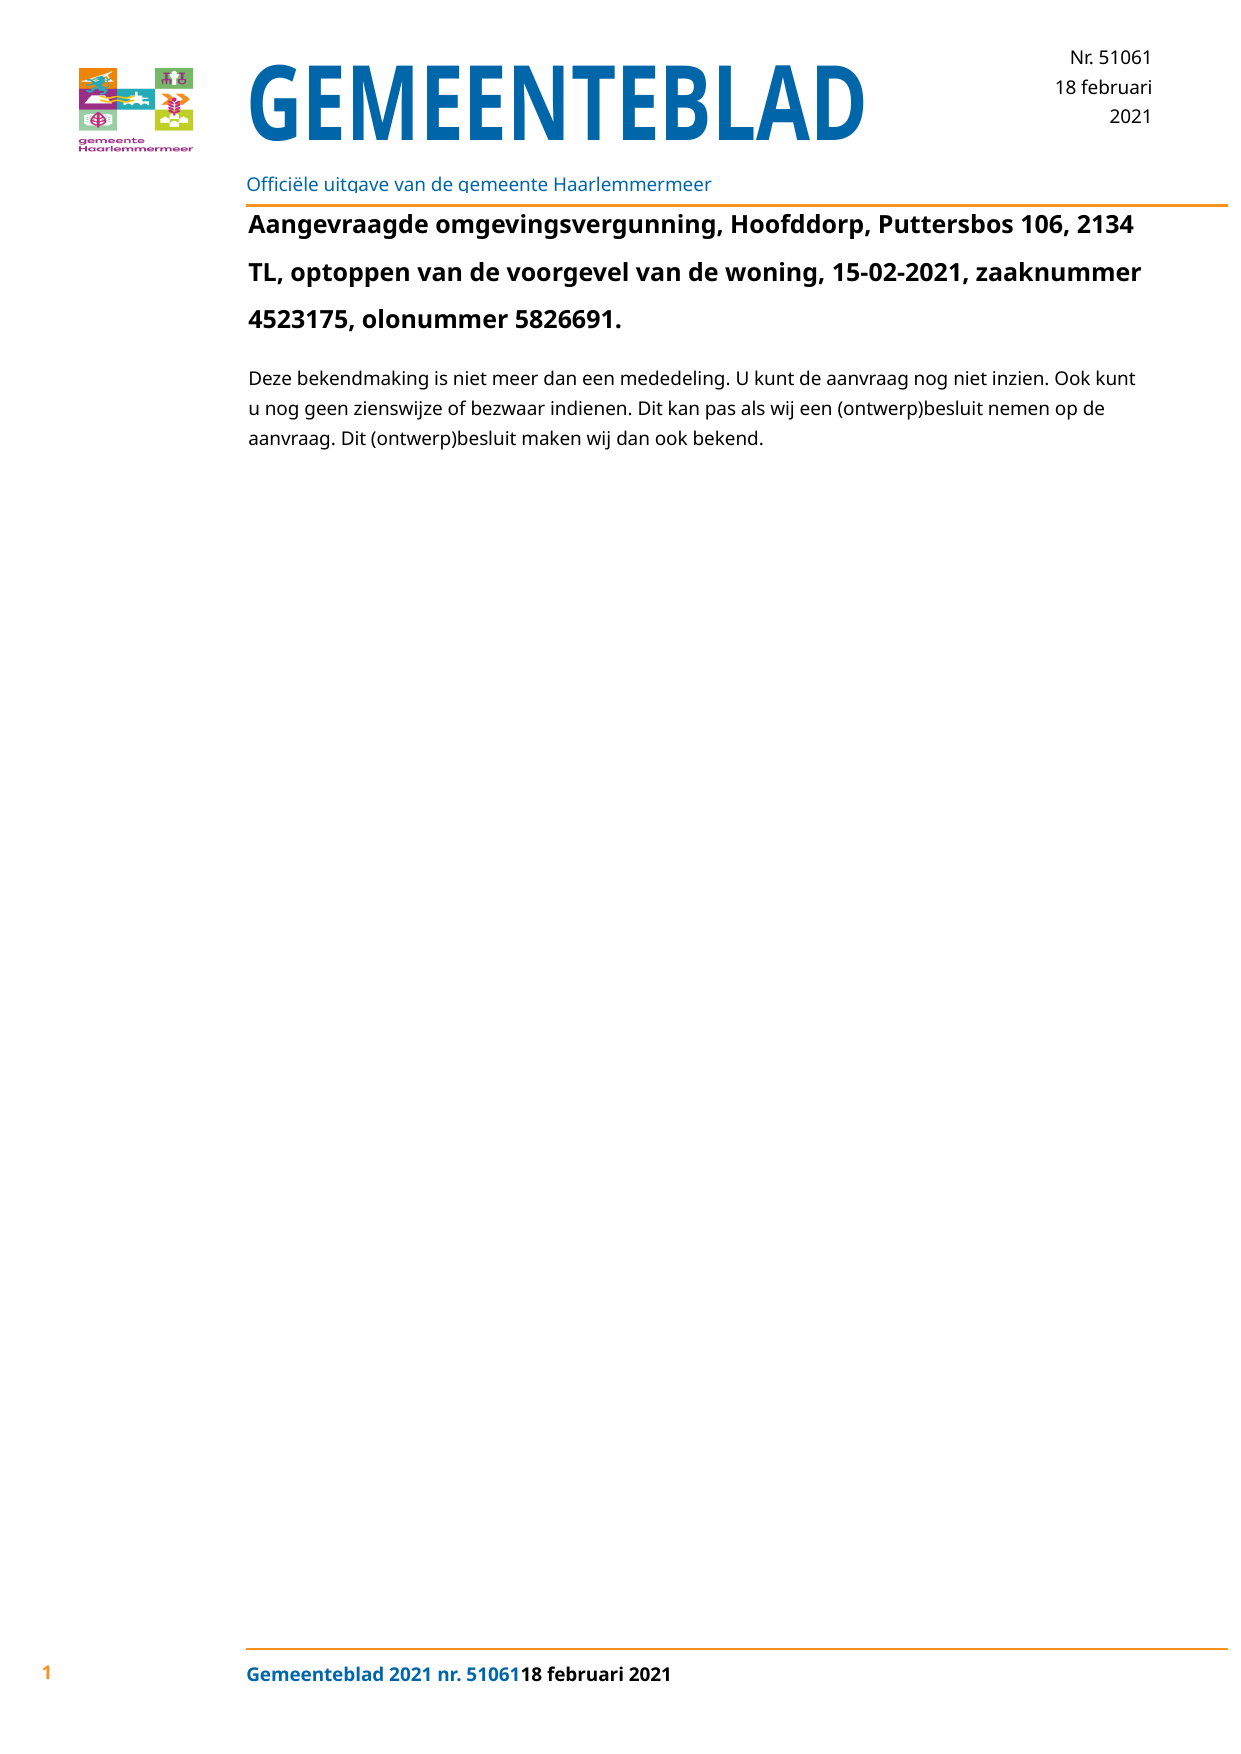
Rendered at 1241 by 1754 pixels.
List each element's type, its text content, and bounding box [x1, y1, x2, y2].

text Deze bekendmaking is niet meer dan een mededeling. U kunt de aanvraag nog niet inzien. Ook kunt u nog geen zienswijze of bezwaar indienen. Dit kan pas als wij een (ontwerp)besluit nemen op de aanvraag. Dit (ontwerp)besluit maken wij dan ook bekend. [248, 366, 1152, 450]
picture [41, 47, 231, 172]
text Aangevraagde omgevingsvergunning, Hoofddorp, Puttersbos 106, 2134 TL, optoppen van de voorgevel van de woning, 15-02-2021, zaaknummer 4523175, olonummer 5826691. [248, 207, 1152, 336]
